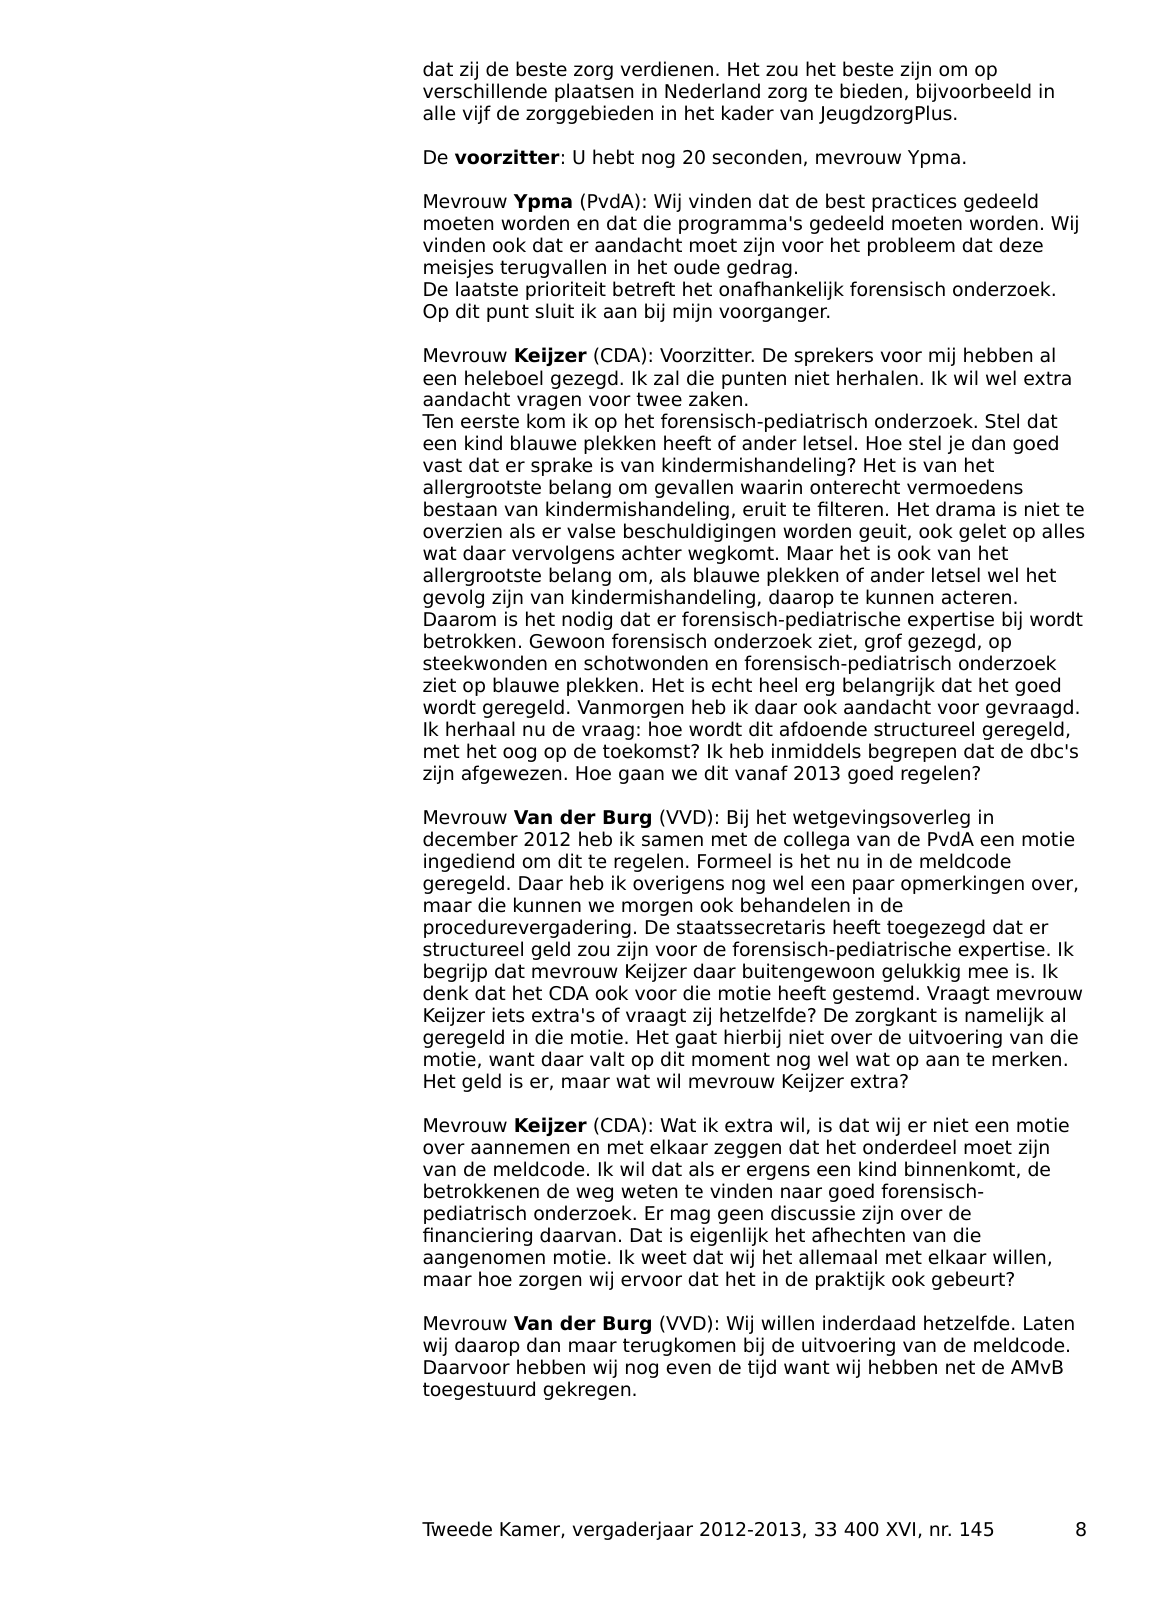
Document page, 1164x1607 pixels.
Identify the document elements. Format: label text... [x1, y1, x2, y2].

text Mevrouw Van der Burg (VVD): Wij willen inderdaad hetzelfde. Laten wij daarop dan maar terugkomen bij de uitvoering van de meldcode. Daarvoor hebben wij nog even de tijd want wij hebben net de AMvB toegestuurd gekregen. [422, 1313, 1087, 1401]
text De laatste prioriteit betreft het onafhankelijk forensisch onderzoek. Op dit punt sluit ik aan bij mijn voorganger. [422, 279, 1087, 323]
text dat zij de beste zorg verdienen. Het zou het beste zijn om op verschillende plaatsen in Nederland zorg te bieden, bijvoorbeeld in alle vijf de zorggebieden in het kader van JeugdzorgPlus. [422, 59, 1087, 125]
text Mevrouw Ypma (PvdA): Wij vinden dat de best practices gedeeld moeten worden en dat die programma's gedeeld moeten worden. Wij vinden ook dat er aandacht moet zijn voor het probleem dat deze meisjes terugvallen in het oude gedrag. [422, 191, 1087, 279]
text Mevrouw Van der Burg (VVD): Bij het wetgevingsoverleg in december 2012 heb ik samen met de collega van de PvdA een motie ingediend om dit te regelen. Formeel is het nu in de meldcode geregeld. Daar heb ik overigens nog wel een paar opmerkingen over, maar die kunnen we morgen ook behandelen in de procedurevergadering. De staatssecretaris heeft toegezegd dat er structureel geld zou zijn voor de forensisch-pediatrische expertise. Ik begrijp dat mevrouw Keijzer daar buitengewoon gelukkig mee is. Ik denk dat het CDA ook voor die motie heeft gestemd. Vraagt mevrouw Keijzer iets extra's of vraagt zij hetzelfde? De zorgkant is namelijk al geregeld in die motie. Het gaat hierbij niet over de uitvoering van die motie, want daar valt op dit moment nog wel wat op aan te merken. Het geld is er, maar wat wil mevrouw Keijzer extra? [422, 807, 1087, 1093]
text Mevrouw Keijzer (CDA): Wat ik extra wil, is dat wij er niet een motie over aannemen en met elkaar zeggen dat het onderdeel moet zijn van de meldcode. Ik wil dat als er ergens een kind binnenkomt, de betrokkenen de weg weten te vinden naar goed forensisch-pediatrisch onderzoek. Er mag geen discussie zijn over de financiering daarvan. Dat is eigenlijk het afhechten van die aangenomen motie. Ik weet dat wij het allemaal met elkaar willen, maar hoe zorgen wij ervoor dat het in de praktijk ook gebeurt? [422, 1115, 1087, 1291]
text Ten eerste kom ik op het forensisch-pediatrisch onderzoek. Stel dat een kind blauwe plekken heeft of ander letsel. Hoe stel je dan goed vast dat er sprake is van kindermishandeling? Het is van het allergrootste belang om gevallen waarin onterecht vermoedens bestaan van kindermishandeling, eruit te filteren. Het drama is niet te overzien als er valse beschuldigingen worden geuit, ook gelet op alles wat daar vervolgens achter wegkomt. Maar het is ook van het allergrootste belang om, als blauwe plekken of ander letsel wel het gevolg zijn van kindermishandeling, daarop te kunnen acteren. Daarom is het nodig dat er forensisch-pediatrische expertise bij wordt betrokken. Gewoon forensisch onderzoek ziet, grof gezegd, op steekwonden en schotwonden en forensisch-pediatrisch onderzoek ziet op blauwe plekken. Het is echt heel erg belangrijk dat het goed wordt geregeld. Vanmorgen heb ik daar ook aandacht voor gevraagd. Ik herhaal nu de vraag: hoe wordt dit afdoende structureel geregeld, met het oog op de toekomst? Ik heb inmiddels begrepen dat de dbc's zijn afgewezen. Hoe gaan we dit vanaf 2013 goed regelen? [422, 411, 1087, 785]
text Mevrouw Keijzer (CDA): Voorzitter. De sprekers voor mij hebben al een heleboel gezegd. Ik zal die punten niet herhalen. Ik wil wel extra aandacht vragen voor twee zaken. [422, 345, 1087, 411]
text De voorzitter: U hebt nog 20 seconden, mevrouw Ypma. [422, 147, 1087, 169]
